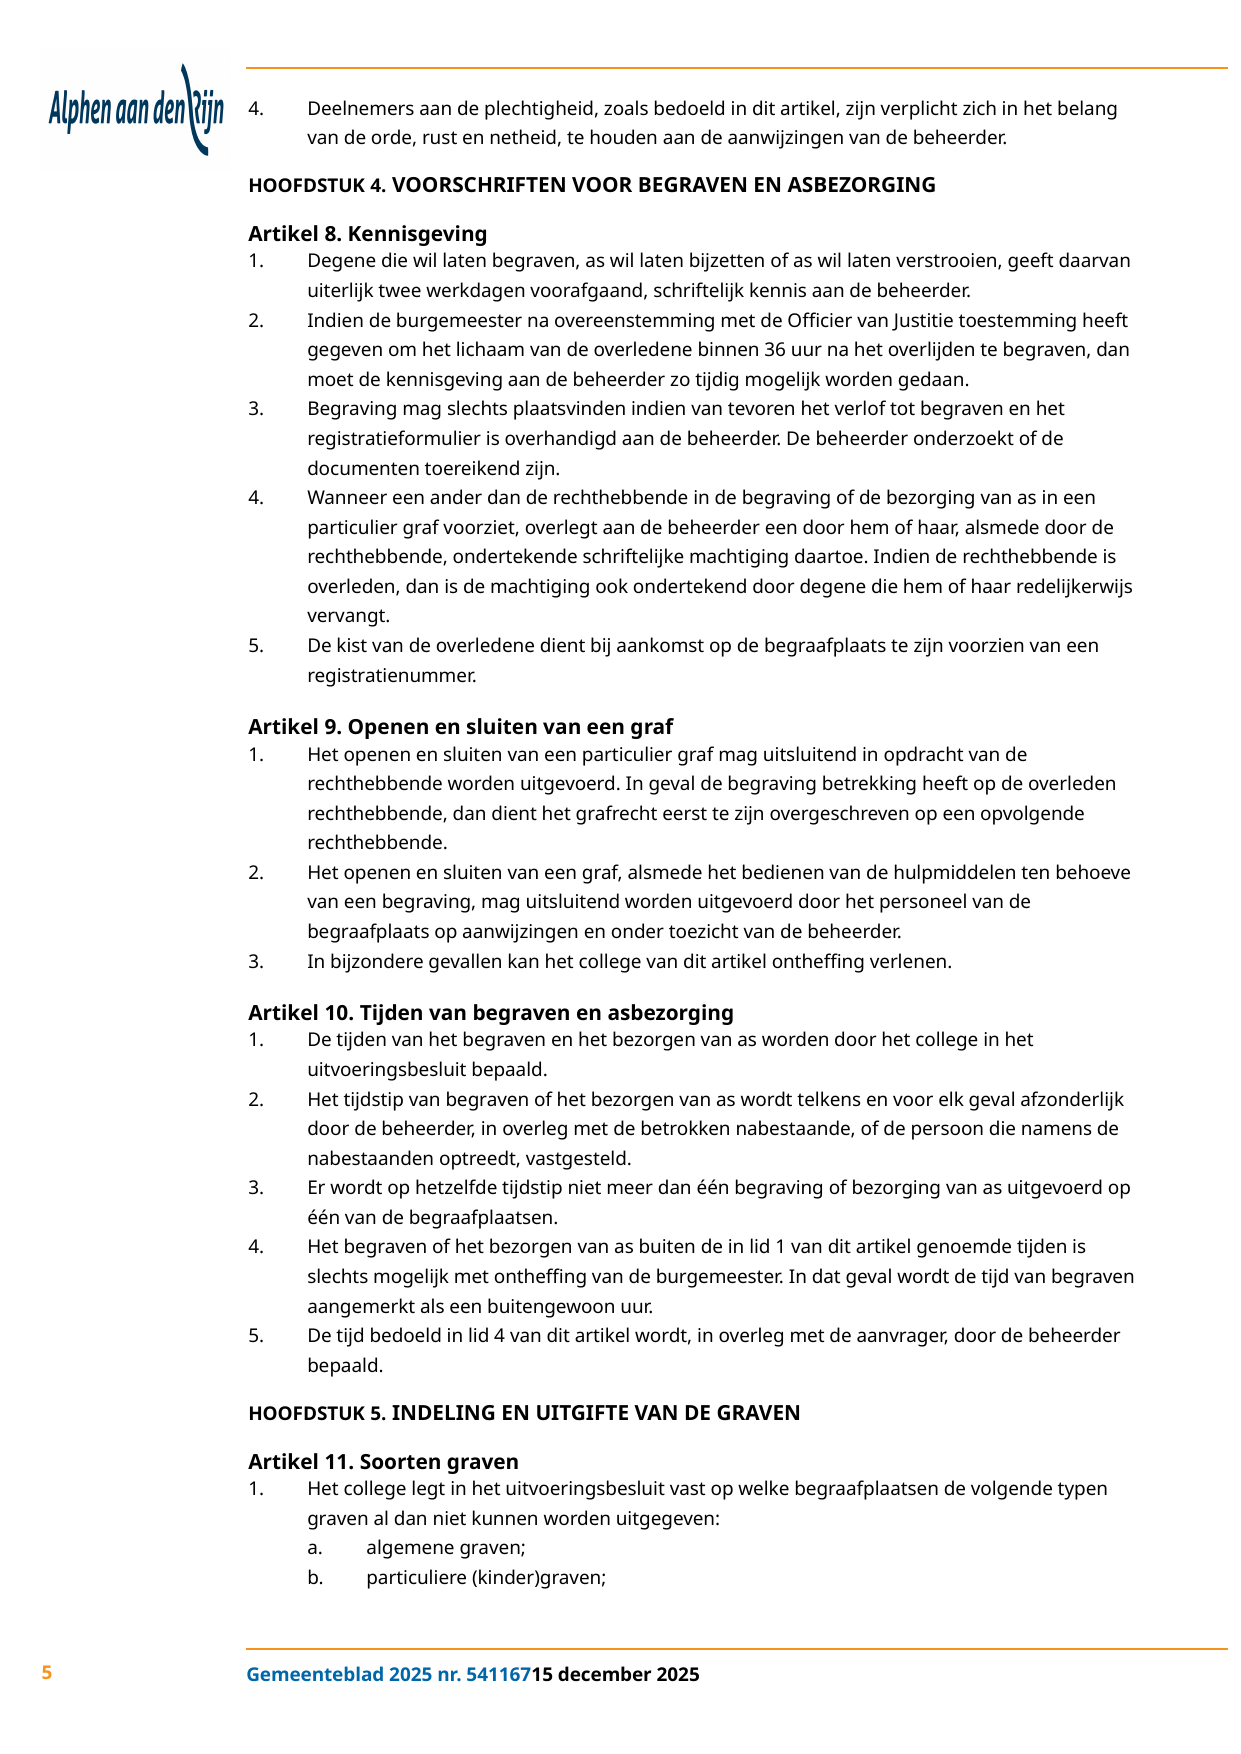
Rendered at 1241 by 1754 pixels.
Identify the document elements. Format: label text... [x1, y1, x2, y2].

list Er wordt op hetzelfde tijdstip niet meer dan één begraving of bezorging van as uitgevoerd op één van de begraafplaatsen. [248, 1174, 1152, 1230]
text Artikel 8. Kennisgeving [248, 219, 1152, 248]
list Het openen en sluiten van een graf, alsmede het bedienen van de hulpmiddelen ten behoeve van een begraving, mag uitsluitend worden uitgevoerd door het personeel van de begraafplaats op aanwijzingen en onder toezicht van de beheerder. [248, 859, 1152, 944]
list Deelnemers aan de plechtigheid, zoals bedoeld in dit artikel, zijn verplicht zich in het belang van de orde, rust en netheid, te houden aan de aanwijzingen van de beheerder. [248, 95, 1152, 150]
list Degene die wil laten begraven, as wil laten bijzetten of as wil laten verstrooien, geeft daarvan uiterlijk twee werkdagen voorafgaand, schriftelijk kennis aan de beheerder. [248, 248, 1152, 303]
list Indien de burgemeester na overeenstemming met de Officier van Justitie toestemming heeft gegeven om het lichaam van de overledene binnen 36 uur na het overlijden te begraven, dan moet de kennisgeving aan de beheerder zo tijdig mogelijk worden gedaan. [248, 307, 1152, 392]
text Artikel 11. Soorten graven [248, 1447, 1152, 1475]
list particuliere (kinder)graven; [307, 1564, 1152, 1590]
list De tijd bedoeld in lid 4 van dit artikel wordt, in overleg met de aanvrager, door de beheerder bepaald. [248, 1322, 1152, 1378]
list Het begraven of het bezorgen van as buiten de in lid 1 van dit artikel genoemde tijden is slechts mogelijk met ontheffing van de burgemeester. In dat geval wordt de tijd van begraven aangemerkt als een buitengewoon uur. [248, 1234, 1152, 1319]
list Het openen en sluiten van een particulier graf mag uitsluitend in opdracht van de rechthebbende worden uitgevoerd. In geval de begraving betrekking heeft op de overleden rechthebbende, dan dient het grafrecht eerst te zijn overgeschreven op een opvolgende rechthebbende. [248, 741, 1152, 855]
text Artikel 10. Tijden van begraven en asbezorging [248, 998, 1152, 1027]
list In bijzondere gevallen kan het college van dit artikel ontheffing verlenen. [248, 948, 1152, 973]
list Het college legt in het uitvoeringsbesluit vast op welke begraafplaatsen de volgende typen graven al dan niet kunnen worden uitgegeven: [248, 1475, 1152, 1531]
list Begraving mag slechts plaatsvinden indien van tevoren het verlof tot begraven en het registratieformulier is overhandigd aan de beheerder. De beheerder onderzoekt of de documenten toereikend zijn. [248, 396, 1152, 481]
list De kist van de overledene dient bij aankomst op de begraafplaats te zijn voorzien van een registratienummer. [248, 632, 1152, 688]
list De tijden van het begraven en het bezorgen van as worden door het college in het uitvoeringsbesluit bepaald. [248, 1027, 1152, 1082]
text Artikel 9. Openen en sluiten van een graf [248, 712, 1152, 741]
list Het tijdstip van begraven of het bezorgen van as wordt telkens en voor elk geval afzonderlijk door de beheerder, in overleg met de betrokken nabestaande, of de persoon die namens de nabestaanden optreedt, vastgesteld. [248, 1086, 1152, 1171]
text HOOFDSTUK 5. INDELING EN UITGIFTE VAN DE GRAVEN [248, 1398, 1152, 1426]
picture [41, 47, 231, 172]
list Wanneer een ander dan de rechthebbende in de begraving of de bezorging van as in een particulier graf voorziet, overlegt aan de beheerder een door hem of haar, alsmede door de rechthebbende, ondertekende schriftelijke machtiging daartoe. Indien de rechthebbende is overleden, dan is de machtiging ook ondertekend door degene die hem of haar redelijkerwijs vervangt. [248, 484, 1152, 628]
list algemene graven; [307, 1534, 1152, 1560]
text HOOFDSTUK 4. VOORSCHRIFTEN VOOR BEGRAVEN EN ASBEZORGING [248, 170, 1152, 198]
